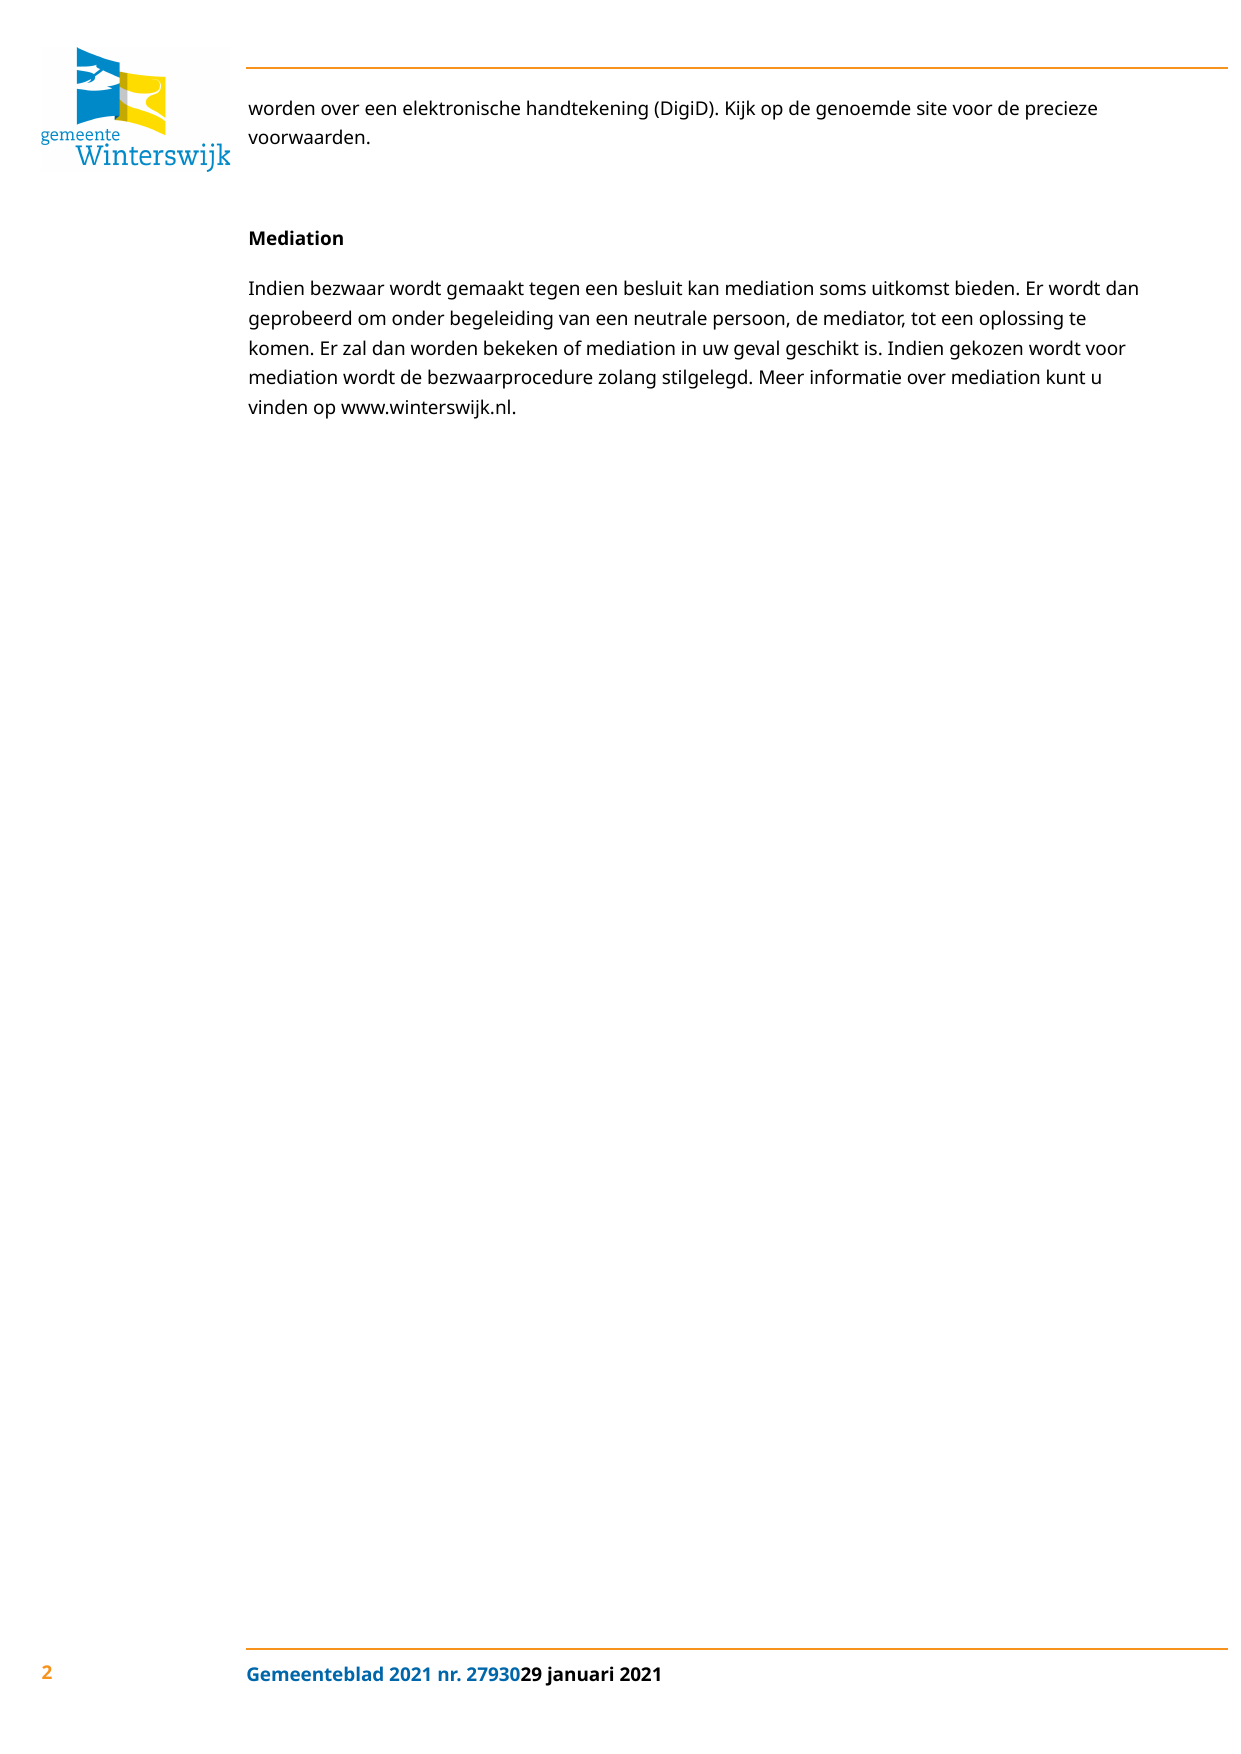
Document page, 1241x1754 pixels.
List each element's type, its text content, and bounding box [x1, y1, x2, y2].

picture [41, 47, 231, 172]
picture [225, 153, 231, 162]
text Mediation [248, 225, 1152, 251]
text Indien bezwaar wordt gemaakt tegen een besluit kan mediation soms uitkomst bieden. Er wordt dan geprobeerd om onder begeleiding van een neutrale persoon, de mediator, tot een oplossing te komen. Er zal dan worden bekeken of mediation in uw geval geschikt is. Indien gekozen wordt voor mediation wordt de bezwaarprocedure zolang stilgelegd. Meer informatie over mediation kunt u vinden op www.winterswijk.nl. [248, 276, 1152, 420]
text worden over een elektronische handtekening (DigiD). Kijk op de genoemde site voor de precieze voorwaarden. [248, 95, 1152, 150]
